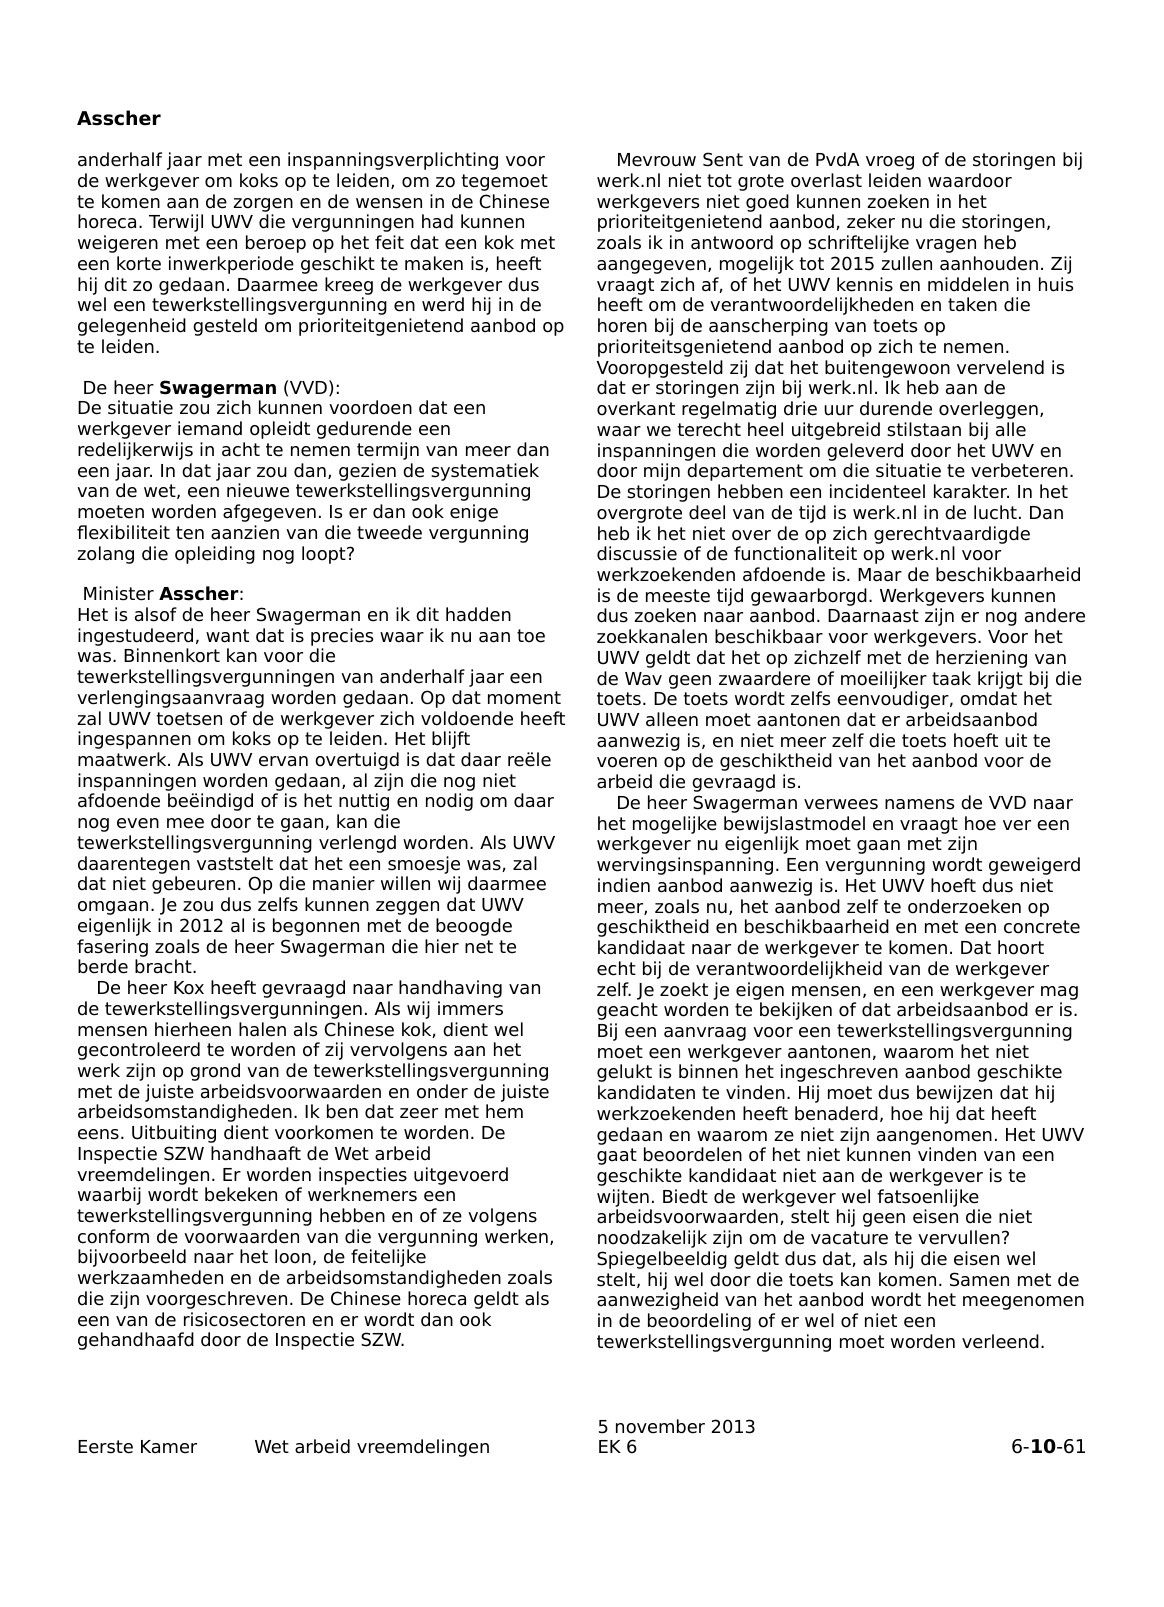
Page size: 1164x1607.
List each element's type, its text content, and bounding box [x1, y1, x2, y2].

text De situatie zou zich kunnen voordoen dat een werkgever iemand opleidt gedurende een redelijkerwijs in acht te nemen termijn van meer dan een jaar. In dat jaar zou dan, gezien de systematiek van de wet, een nieuwe tewerkstellingsvergunning moeten worden afgegeven. Is er dan ook enige flexibiliteit ten aanzien van die tweede vergunning zolang die opleiding nog loopt? [77, 398, 567, 564]
text Het is alsof de heer Swagerman en ik dit hadden ingestudeerd, want dat is precies waar ik nu aan toe was. Binnenkort kan voor die tewerkstellingsvergunningen van anderhalf jaar een verlengingsaanvraag worden gedaan. Op dat moment zal UWV toetsen of de werkgever zich voldoende heeft ingespannen om koks op te leiden. Het blijft maatwerk. Als UWV ervan overtuigd is dat daar reële inspanningen worden gedaan, al zijn die nog niet afdoende beëindigd of is het nuttig en nodig om daar nog even mee door te gaan, kan die tewerkstellingsvergunning verlengd worden. Als UWV daarentegen vaststelt dat het een smoesje was, zal dat niet gebeuren. Op die manier willen wij daarmee omgaan. Je zou dus zelfs kunnen zeggen dat UWV eigenlijk in 2012 al is begonnen met de beoogde fasering zoals de heer Swagerman die hier net te berde bracht. [77, 605, 567, 978]
text De heer Swagerman (VVD): [77, 377, 567, 398]
text anderhalf jaar met een inspanningsverplichting voor de werkgever om koks op te leiden, om zo tegemoet te komen aan de zorgen en de wensen in de Chinese horeca. Terwijl UWV die vergunningen had kunnen weigeren met een beroep op het feit dat een kok met een korte inwerkperiode geschikt te maken is, heeft hij dit zo gedaan. Daarmee kreeg de werkgever dus wel een tewerkstellingsvergunning en werd hij in de gelegenheid gesteld om prioriteitgenietend aanbod op te leiden. [77, 150, 567, 357]
text De heer Kox heeft gevraagd naar handhaving van de tewerkstellingsvergunningen. Als wij immers mensen hierheen halen als Chinese kok, dient wel gecontroleerd te worden of zij vervolgens aan het werk zijn op grond van de tewerkstellingsvergunning met de juiste arbeidsvoorwaarden en onder de juiste arbeidsomstandigheden. Ik ben dat zeer met hem eens. Uitbuiting dient voorkomen te worden. De Inspectie SZW handhaaft de Wet arbeid vreemdelingen. Er worden inspecties uitgevoerd waarbij wordt bekeken of werknemers een tewerkstellingsvergunning hebben en of ze volgens conform de voorwaarden van die vergunning werken, bijvoorbeeld naar het loon, de feitelijke werkzaamheden en de arbeidsomstandigheden zoals die zijn voorgeschreven. De Chinese horeca geldt als een van de risicosectoren en er wordt dan ook gehandhaafd door de Inspectie SZW. [77, 978, 567, 1351]
text Mevrouw Sent van de PvdA vroeg of de storingen bij werk.nl niet tot grote overlast leiden waardoor werkgevers niet goed kunnen zoeken in het prioriteitgenietend aanbod, zeker nu die storingen, zoals ik in antwoord op schriftelijke vragen heb aangegeven, mogelijk tot 2015 zullen aanhouden. Zij vraagt zich af, of het UWV kennis en middelen in huis heeft om de verantwoordelijkheden en taken die horen bij de aanscherping van toets op prioriteitsgenietend aanbod op zich te nemen. Vooropgesteld zij dat het buitengewoon vervelend is dat er storingen zijn bij werk.nl. Ik heb aan de overkant regelmatig drie uur durende overleggen, waar we terecht heel uitgebreid stilstaan bij alle inspanningen die worden geleverd door het UWV en door mijn departement om die situatie te verbeteren. De storingen hebben een incidenteel karakter. In het overgrote deel van de tijd is werk.nl in de lucht. Dan heb ik het niet over de op zich gerechtvaardigde discussie of de functionaliteit op werk.nl voor werkzoekenden afdoende is. Maar de beschikbaarheid is de meeste tijd gewaarborgd. Werkgevers kunnen dus zoeken naar aanbod. Daarnaast zijn er nog andere zoekkanalen beschikbaar voor werkgevers. Voor het UWV geldt dat het op zichzelf met de herziening van de Wav geen zwaardere of moeilijker taak krijgt bij die toets. De toets wordt zelfs eenvoudiger, omdat het UWV alleen moet aantonen dat er arbeidsaanbod aanwezig is, en niet meer zelf die toets hoeft uit te voeren op de geschiktheid van het aanbod voor de arbeid die gevraagd is. [596, 150, 1087, 793]
text De heer Swagerman verwees namens de VVD naar het mogelijke bewijslastmodel en vraagt hoe ver een werkgever nu eigenlijk moet gaan met zijn wervingsinspanning. Een vergunning wordt geweigerd indien aanbod aanwezig is. Het UWV hoeft dus niet meer, zoals nu, het aanbod zelf te onderzoeken op geschiktheid en beschikbaarheid en met een concrete kandidaat naar de werkgever te komen. Dat hoort echt bij de verantwoordelijkheid van de werkgever zelf. Je zoekt je eigen mensen, en een werkgever mag geacht worden te bekijken of dat arbeidsaanbod er is. Bij een aanvraag voor een tewerkstellingsvergunning moet een werkgever aantonen, waarom het niet gelukt is binnen het ingeschreven aanbod geschikte kandidaten te vinden. Hij moet dus bewijzen dat hij werkzoekenden heeft benaderd, hoe hij dat heeft gedaan en waarom ze niet zijn aangenomen. Het UWV gaat beoordelen of het niet kunnen vinden van een geschikte kandidaat niet aan de werkgever is te wijten. Biedt de werkgever wel fatsoenlijke arbeidsvoorwaarden, stelt hij geen eisen die niet noodzakelijk zijn om de vacature te vervullen? Spiegelbeeldig geldt dus dat, als hij die eisen wel stelt, hij wel door die toets kan komen. Samen met de aanwezigheid van het aanbod wordt het meegenomen in de beoordeling of er wel of niet een tewerkstellingsvergunning moet worden verleend. [596, 793, 1087, 1352]
text Minister Asscher: [77, 584, 567, 605]
